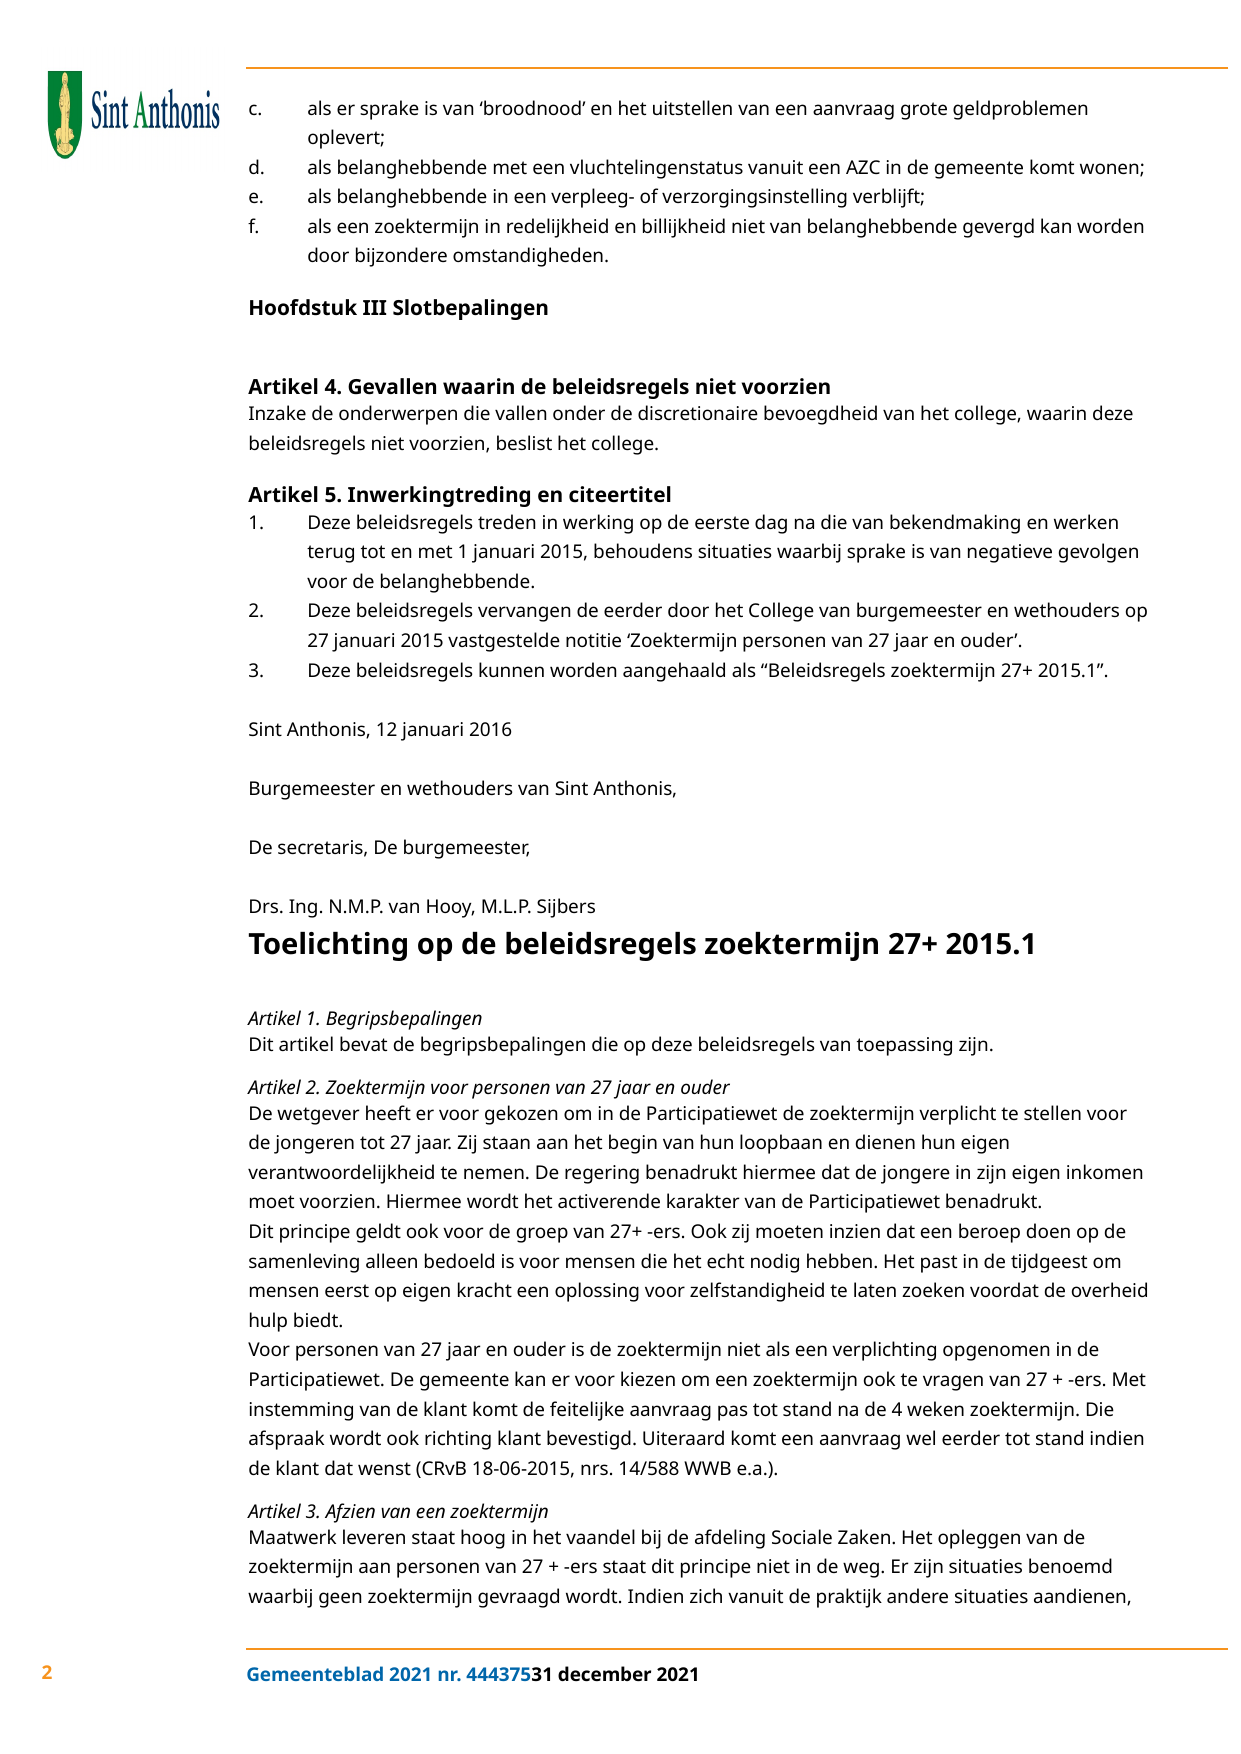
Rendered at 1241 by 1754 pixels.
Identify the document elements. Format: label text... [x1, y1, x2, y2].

list Deze beleidsregels vervangen de eerder door het College van burgemeester en wethouders op 27 januari 2015 vastgestelde notitie ‘Zoektermijn personen van 27 jaar en ouder’. [248, 598, 1152, 653]
list als een zoektermijn in redelijkheid en billijkheid niet van belanghebbende gevergd kan worden door bijzondere omstandigheden. [248, 213, 1152, 268]
text Artikel 4. Gevallen waarin de beleidsregels niet voorzien [248, 372, 1152, 400]
text Artikel 1. Begripsbepalingen [248, 1005, 1152, 1031]
text Artikel 5. Inwerkingtreding en citeertitel [248, 480, 1152, 509]
text Voor personen van 27 jaar en ouder is de zoektermijn niet als een verplichting opgenomen in de Participatiewet. De gemeente kan er voor kiezen om een zoektermijn ook te vragen van 27 + -ers. Met instemming van de klant komt de feitelijke aanvraag pas tot stand na de 4 weken zoektermijn. Die afspraak wordt ook richting klant bevestigd. Uiteraard komt een aanvraag wel eerder tot stand indien de klant dat wenst (CRvB 18-06-2015, nrs. 14/588 WWB e.a.). [248, 1337, 1152, 1481]
list Deze beleidsregels treden in werking op de eerste dag na die van bekendmaking en werken terug tot en met 1 januari 2015, behoudens situaties waarbij sprake is van negatieve gevolgen voor de belanghebbende. [248, 509, 1152, 594]
text Toelichting op de beleidsregels zoektermijn 27+ 2015.1 [248, 923, 1152, 963]
list Deze beleidsregels kunnen worden aangehaald als “Beleidsregels zoektermijn 27+ 2015.1”. [248, 657, 1152, 682]
text Drs. Ing. N.M.P. van Hooy, M.L.P. Sijbers [248, 893, 1152, 919]
text Hoofdstuk III Slotbepalingen [248, 293, 1152, 322]
text Dit principe geldt ook voor de groep van 27+ -ers. Ook zij moeten inzien dat een beroep doen op de samenleving alleen bedoeld is voor mensen die het echt nodig hebben. Het past in de tijdgeest om mensen eerst op eigen kracht een oplossing voor zelfstandigheid te laten zoeken voordat de overheid hulp biedt. [248, 1218, 1152, 1333]
text Artikel 3. Afzien van een zoektermijn [248, 1498, 1152, 1524]
text Sint Anthonis, 12 januari 2016 [248, 716, 1152, 742]
text De secretaris, De burgemeester, [248, 834, 1152, 860]
text De wetgever heeft er voor gekozen om in de Participatiewet de zoektermijn verplicht te stellen voor de jongeren tot 27 jaar. Zij staan aan het begin van hun loopbaan en dienen hun eigen verantwoordelijkheid te nemen. De regering benadrukt hiermee dat de jongere in zijn eigen inkomen moet voorzien. Hiermee wordt het activerende karakter van de Participatiewet benadrukt. [248, 1100, 1152, 1214]
text Maatwerk leveren staat hoog in het vaandel bij de afdeling Sociale Zaken. Het opleggen van de zoektermijn aan personen van 27 + -ers staat dit principe niet in de weg. Er zijn situaties benoemd waarbij geen zoektermijn gevraagd wordt. Indien zich vanuit de praktijk andere situaties aandienen, [248, 1524, 1152, 1609]
text Burgemeester en wethouders van Sint Anthonis, [248, 775, 1152, 801]
picture [41, 47, 231, 172]
text Inzake de onderwerpen die vallen onder de discretionaire bevoegdheid van het college, waarin deze beleidsregels niet voorzien, beslist het college. [248, 400, 1152, 456]
list als er sprake is van ‘broodnood’ en het uitstellen van een aanvraag grote geldproblemen oplevert; [248, 95, 1152, 150]
list als belanghebbende met een vluchtelingenstatus vanuit een AZC in de gemeente komt wonen; [248, 154, 1152, 180]
text Dit artikel bevat de begripsbepalingen die op deze beleidsregels van toepassing zijn. [248, 1031, 1152, 1057]
list als belanghebbende in een verpleeg- of verzorgingsinstelling verblijft; [248, 183, 1152, 209]
text Artikel 2. Zoektermijn voor personen van 27 jaar en ouder [248, 1074, 1152, 1100]
